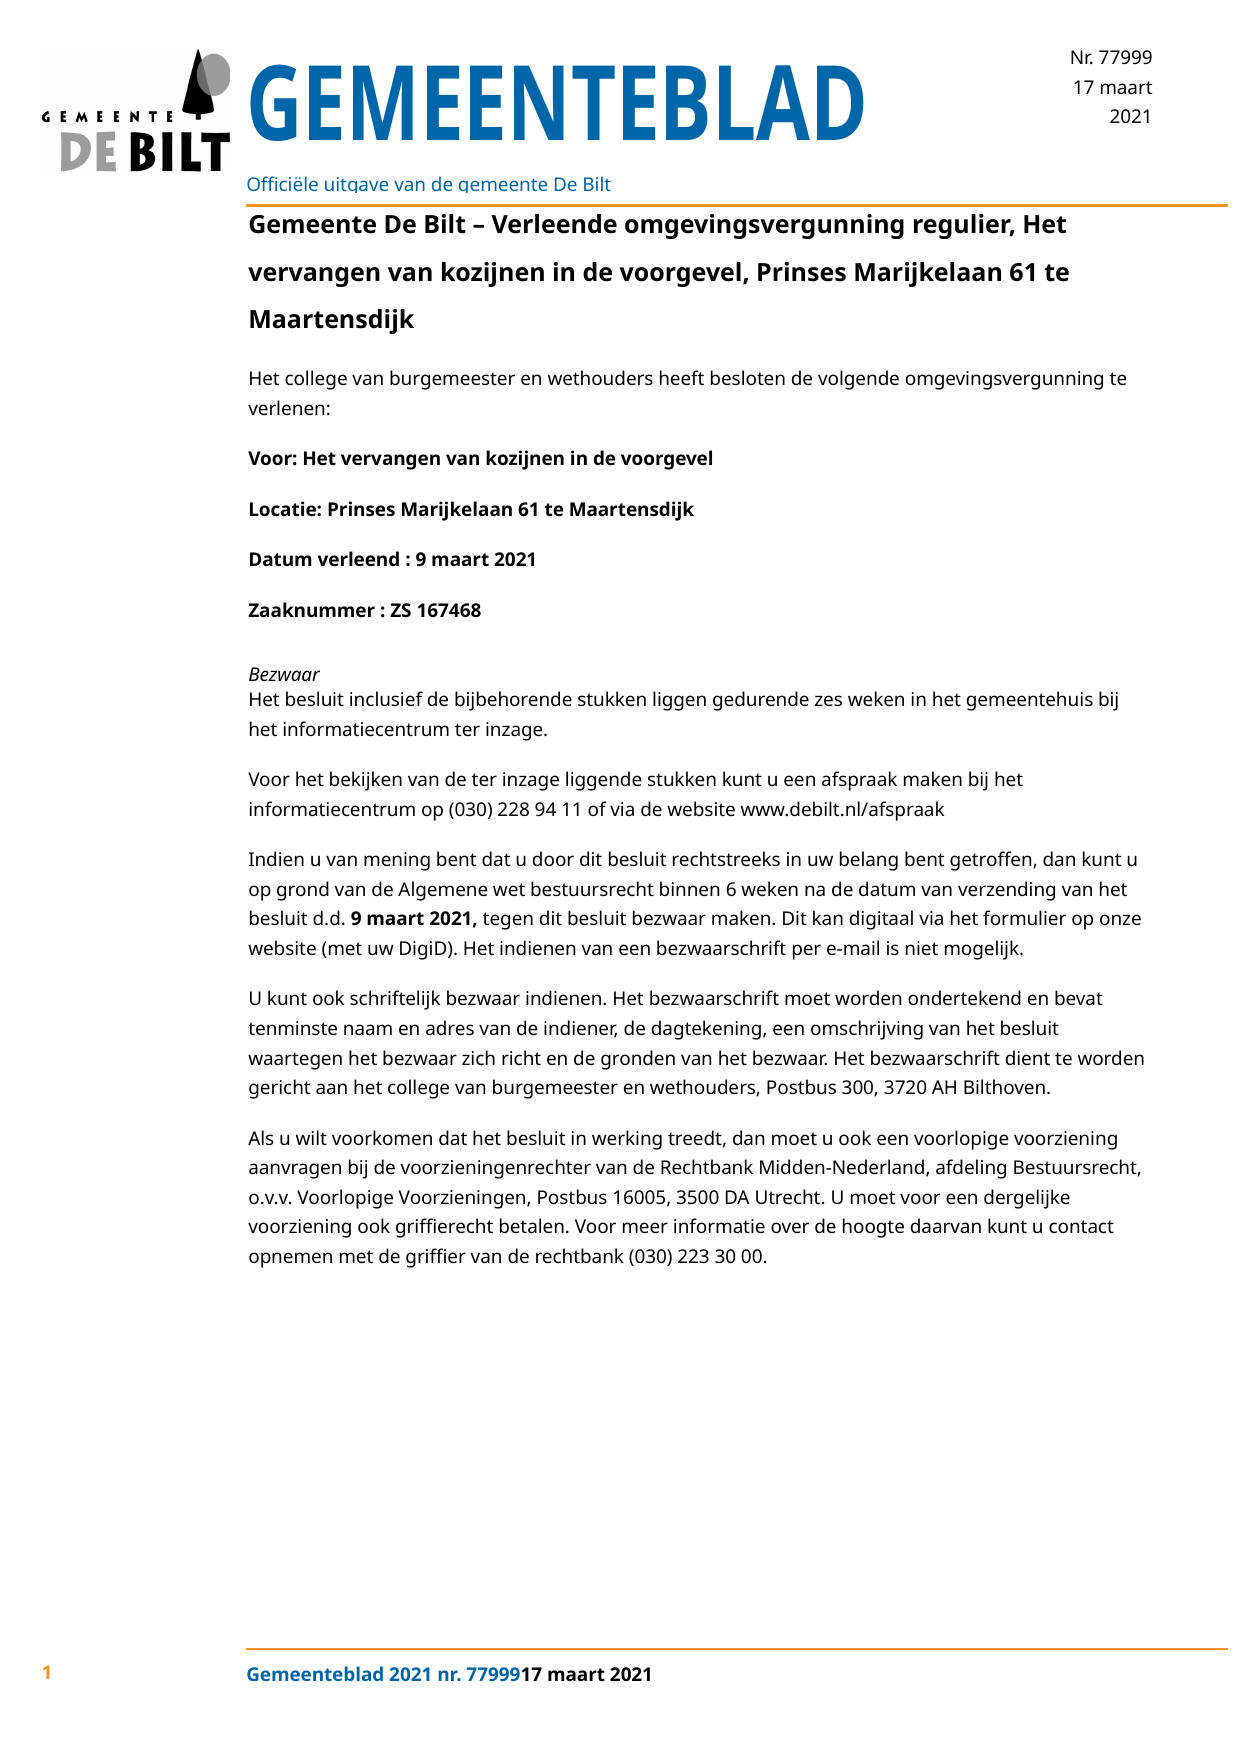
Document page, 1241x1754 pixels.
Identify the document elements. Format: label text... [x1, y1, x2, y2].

text Datum verleend : 9 maart 2021 [248, 546, 1152, 572]
text Gemeente De Bilt – Verleende omgevingsvergunning regulier, Het vervangen van kozijnen in de voorgevel, Prinses Marijkelaan 61 te Maartensdijk [248, 207, 1152, 336]
text U kunt ook schriftelijk bezwaar indienen. Het bezwaarschrift moet worden ondertekend en bevat tenminste naam en adres van de indiener, de dagtekening, een omschrijving van het besluit waartegen het bezwaar zich richt en de gronden van het bezwaar. Het bezwaarschrift dient te worden gericht aan het college van burgemeester en wethouders, Postbus 300, 3720 AH Bilthoven. [248, 986, 1152, 1100]
text Zaaknummer : ZS 167468 [248, 597, 1152, 622]
text Voor het bekijken van de ter inzage liggende stukken kunt u een afspraak maken bij het informatiecentrum op (030) 228 94 11 of via de website www.debilt.nl/afspraak [248, 766, 1152, 822]
text Indien u van mening bent dat u door dit besluit rechtstreeks in uw belang bent getroffen, dan kunt u op grond van de Algemene wet bestuursrecht binnen 6 weken na de datum van verzending van het besluit d.d. 9 maart 2021, tegen dit besluit bezwaar maken. Dit kan digitaal via het formulier op onze website (met uw DigiD). Het indienen van een bezwaarschrift per e-mail is niet mogelijk. [248, 846, 1152, 961]
text Het college van burgemeester en wethouders heeft besloten de volgende omgevingsvergunning te verlenen: [248, 366, 1152, 421]
text Voor: Het vervangen van kozijnen in de voorgevel [248, 446, 1152, 471]
picture [41, 47, 231, 172]
text Als u wilt voorkomen dat het besluit in werking treedt, dan moet u ook een voorlopige voorziening aanvragen bij de voorzieningenrechter van de Rechtbank Midden-Nederland, afdeling Bestuursrecht, o.v.v. Voorlopige Voorzieningen, Postbus 16005, 3500 DA Utrecht. U moet voor een dergelijke voorziening ook griffierecht betalen. Voor meer informatie over de hoogte daarvan kunt u contact opnemen met de griffier van de rechtbank (030) 223 30 00. [248, 1125, 1152, 1269]
text Bezwaar [248, 661, 1152, 686]
text Locatie: Prinses Marijkelaan 61 te Maartensdijk [248, 496, 1152, 522]
text Het besluit inclusief de bijbehorende stukken liggen gedurende zes weken in het gemeentehuis bij het informatiecentrum ter inzage. [248, 686, 1152, 742]
